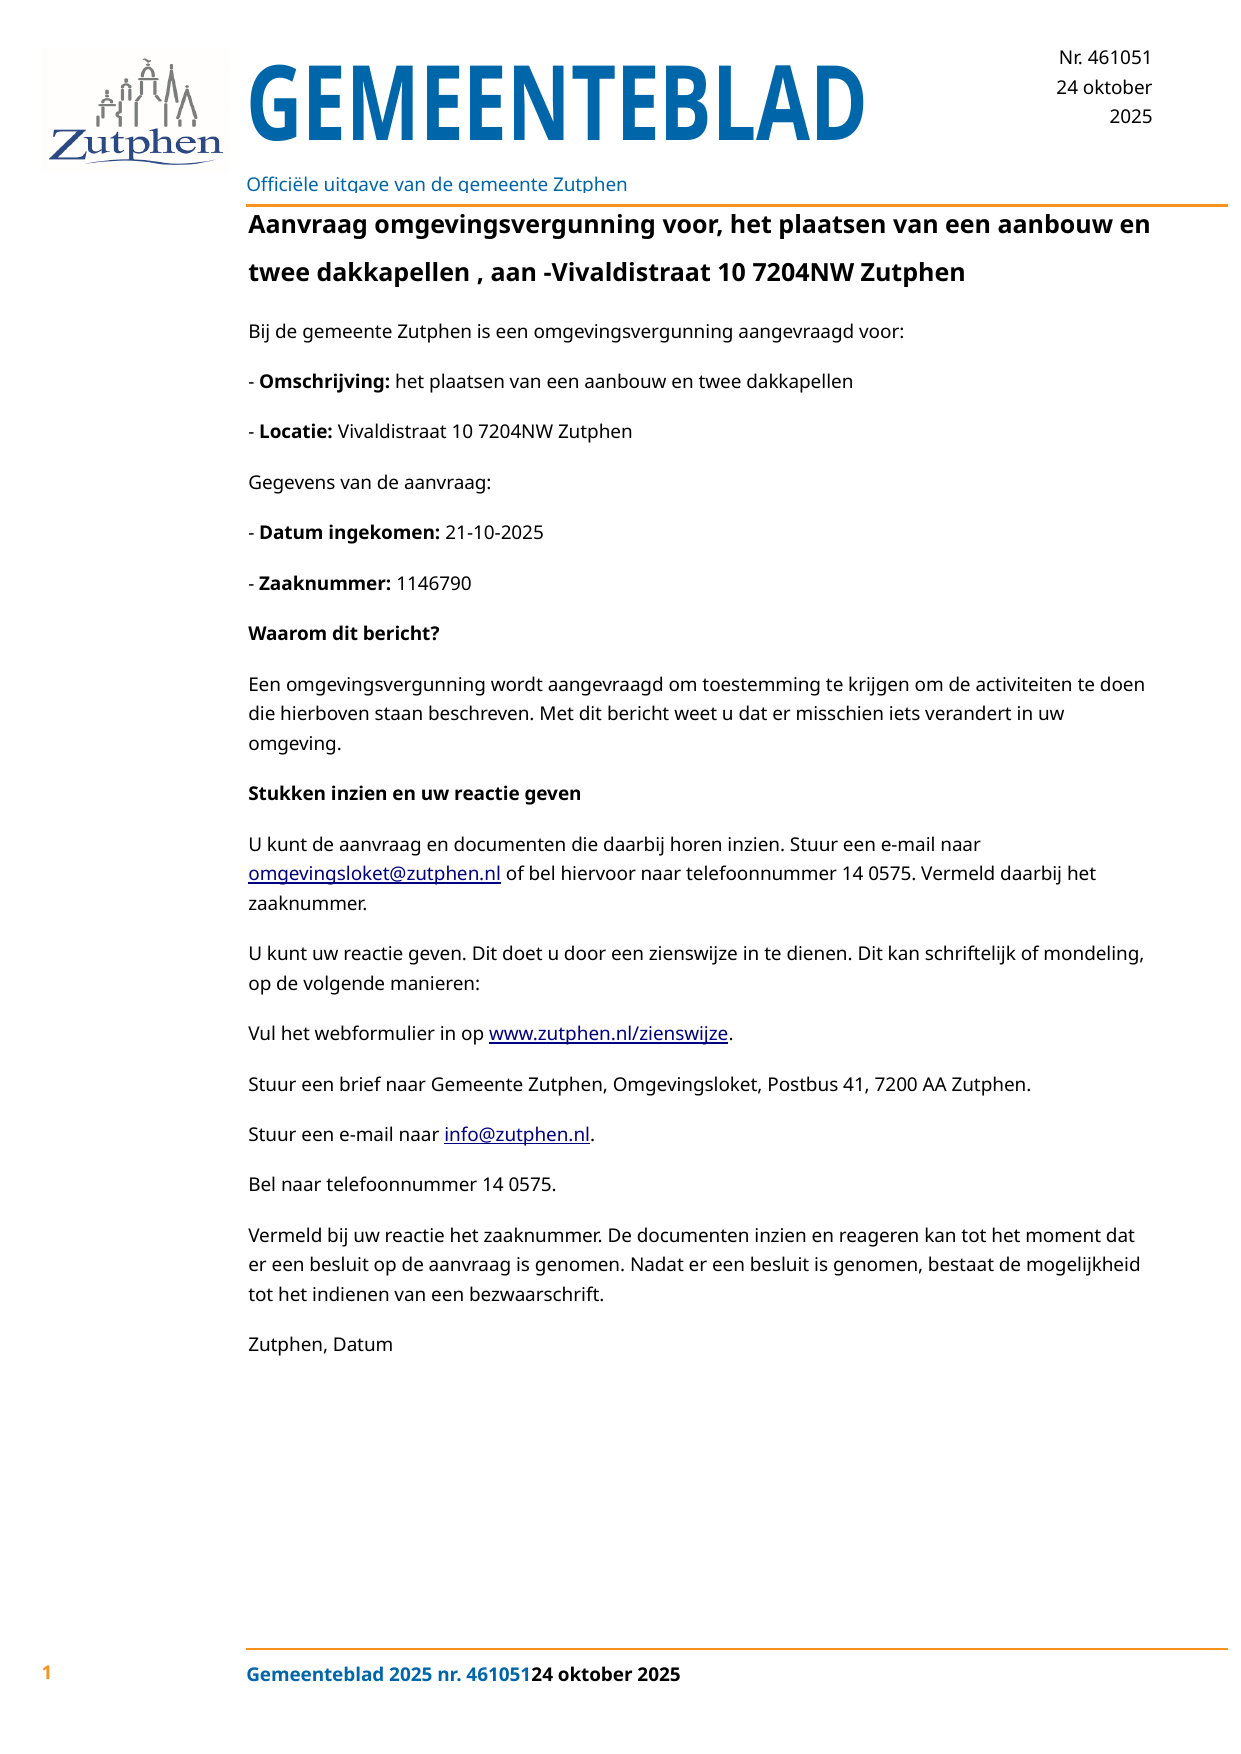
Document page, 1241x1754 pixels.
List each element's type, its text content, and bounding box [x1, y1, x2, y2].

text Bel naar telefoonnummer 14 0575. [248, 1172, 1152, 1197]
text - Zaaknummer: 1146790 [248, 570, 1152, 596]
text Gegevens van de aanvraag: [248, 469, 1152, 495]
picture [41, 47, 231, 172]
text Stuur een brief naar Gemeente Zutphen, Omgevingsloket, Postbus 41, 7200 AA Zutphen. [248, 1071, 1152, 1097]
text Zutphen, Datum [248, 1332, 1152, 1357]
text Stukken inzien en uw reactie geven [248, 780, 1152, 806]
text Aanvraag omgevingsvergunning voor, het plaatsen van een aanbouw en twee dakkapellen , aan -Vivaldistraat 10 7204NW Zutphen [248, 207, 1152, 288]
text Vul het webformulier in op www.zutphen.nl/zienswijze. [248, 1020, 1152, 1046]
text - Omschrijving: het plaatsen van een aanbouw en twee dakkapellen [248, 368, 1152, 394]
text - Datum ingekomen: 21-10-2025 [248, 519, 1152, 545]
text Bij de gemeente Zutphen is een omgevingsvergunning aangevraagd voor: [248, 318, 1152, 344]
text Vermeld bij uw reactie het zaaknummer. De documenten inzien en reageren kan tot het moment dat er een besluit op de aanvraag is genomen. Nadat er een besluit is genomen, bestaat de mogelijkheid tot het indienen van een bezwaarschrift. [248, 1222, 1152, 1307]
text Waarom dit bericht? [248, 620, 1152, 646]
text Stuur een e-mail naar info@zutphen.nl. [248, 1121, 1152, 1147]
text U kunt uw reactie geven. Dit doet u door een zienswijze in te dienen. Dit kan schriftelijk of mondeling, op de volgende manieren: [248, 940, 1152, 996]
text U kunt de aanvraag en documenten die daarbij horen inzien. Stuur een e-mail naar omgevingsloket@zutphen.nl of bel hiervoor naar telefoonnummer 14 0575. Vermeld daarbij het zaaknummer. [248, 831, 1152, 916]
text - Locatie: Vivaldistraat 10 7204NW Zutphen [248, 419, 1152, 444]
text Een omgevingsvergunning wordt aangevraagd om toestemming te krijgen om de activiteiten te doen die hierboven staan beschreven. Met dit bericht weet u dat er misschien iets verandert in uw omgeving. [248, 671, 1152, 756]
